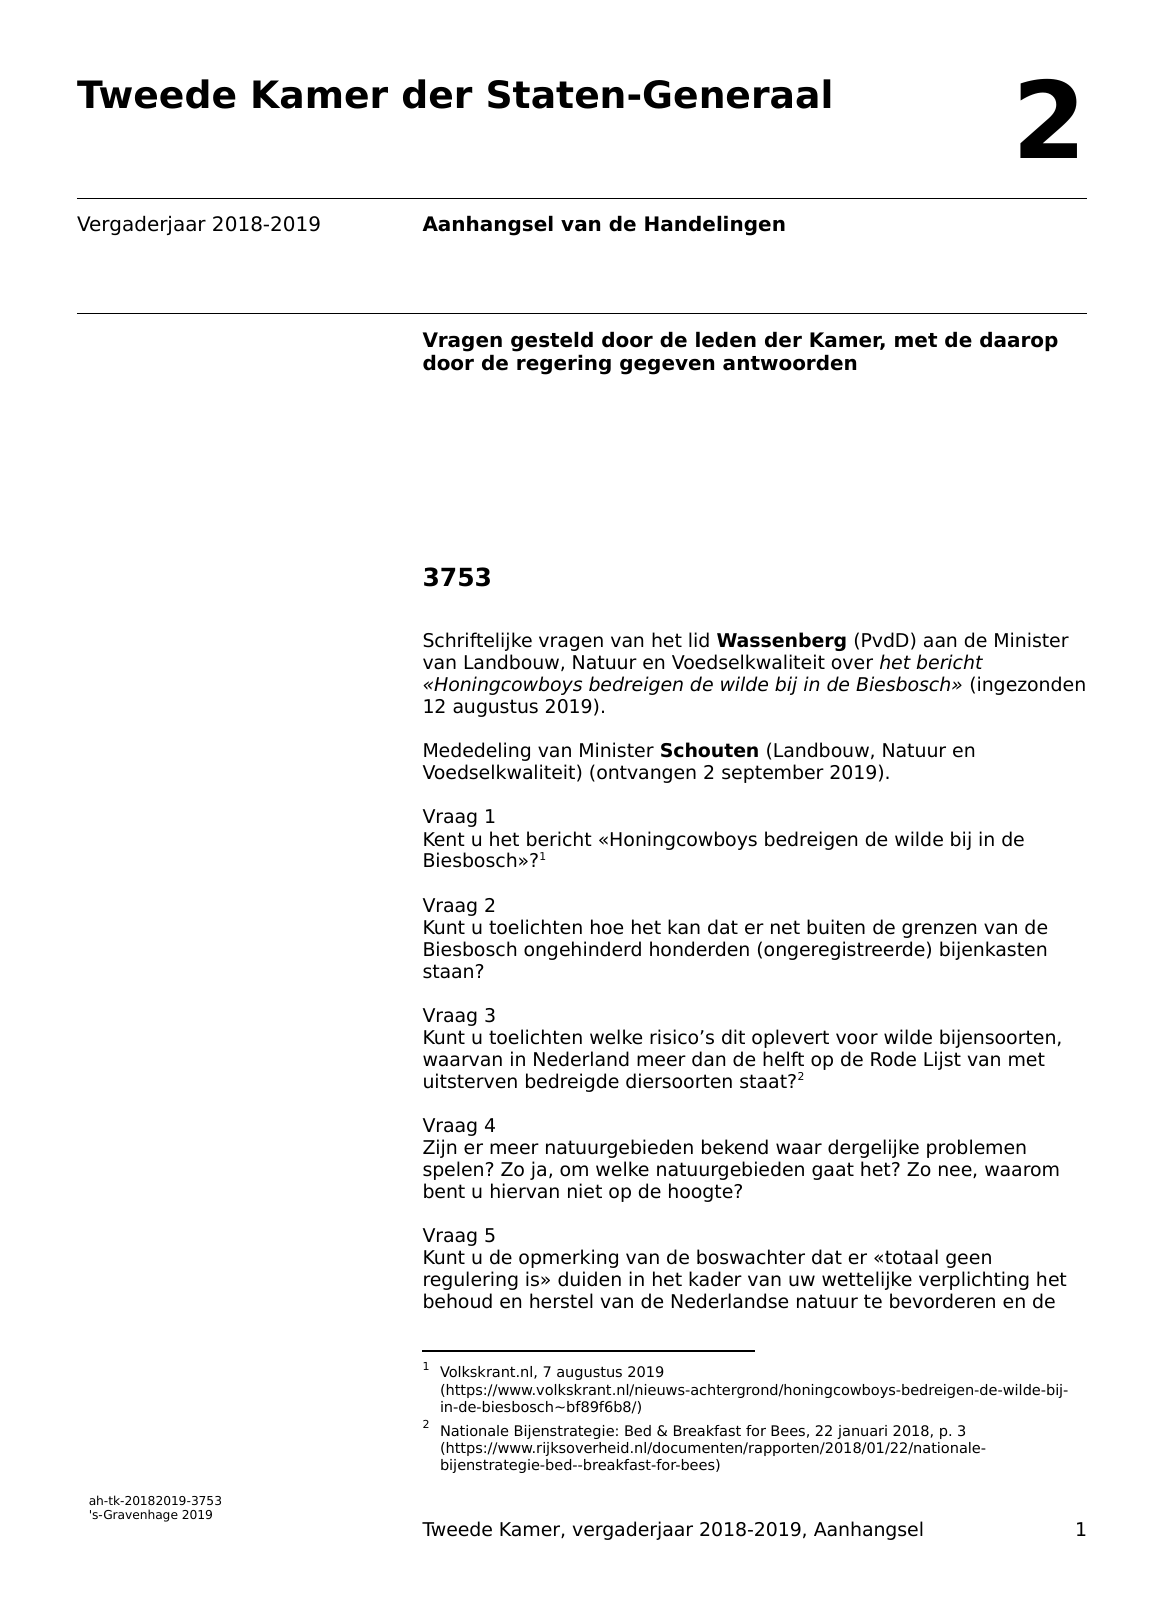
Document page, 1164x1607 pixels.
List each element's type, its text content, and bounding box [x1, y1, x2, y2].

table_header Tweede Kamer der Staten-Generaal [77, 59, 886, 198]
text Kunt u toelichten hoe het kan dat er net buiten de grenzen van de Biesbosch ongehinderd honderden (ongeregistreerde) bijenkasten staan? [422, 917, 1087, 982]
text Vraag 2 [422, 894, 1087, 917]
text Vraag 3 [422, 1005, 1087, 1027]
text Nationale Bijenstrategie: Bed & Breakfast for Bees, 22 januari 2018, p. 3 (https://www.rijksoverheid.nl/documenten/rapporten/2018/01/22/nationale-bijenstrategie-bed--breakfast-for-bees) [422, 1418, 1087, 1474]
text Vraag 1 [422, 806, 1087, 828]
text Kent u het bericht «Honingcowboys bedreigen de wilde bij in de Biesbosch»? [422, 828, 1087, 872]
text Vraag 4 [422, 1115, 1087, 1137]
text 's-Gravenhage 2019 [88, 1508, 323, 1522]
table_header 2 [886, 59, 1087, 198]
text Volkskrant.nl, 7 augustus 2019 (https://www.volkskrant.nl/nieuws-achtergrond/honingcowboys-bedreigen-de-wilde-bij-in-de-biesbosch~bf89f6b8/) [422, 1360, 1087, 1416]
table_cell [77, 314, 422, 375]
table_cell Vragen gesteld door de leden der Kamer, met de daarop door de regering gegeven antwoorden [422, 314, 1087, 375]
table_cell Vergaderjaar 2018-2019 [77, 199, 422, 313]
table_cell Aanhangsel van de Handelingen [422, 199, 1087, 313]
text 3753 [422, 563, 1087, 592]
text Zijn er meer natuurgebieden bekend waar dergelijke problemen spelen? Zo ja, om welke natuurgebieden gaat het? Zo nee, waarom bent u hiervan niet op de hoogte? [422, 1137, 1087, 1203]
text Vraag 5 [422, 1225, 1087, 1247]
text Mededeling van Minister Schouten (Landbouw, Natuur en Voedselkwaliteit) (ontvangen 2 september 2019). [422, 740, 1087, 784]
text Schriftelijke vragen van het lid Wassenberg (PvdD) aan de Minister van Landbouw, Natuur en Voedselkwaliteit over het bericht «Honingcowboys bedreigen de wilde bij in de Biesbosch» (ingezonden 12 augustus 2019). [422, 630, 1087, 718]
text ah-tk-20182019-3753 [88, 1494, 323, 1508]
text Kunt u de opmerking van de boswachter dat er «totaal geen regulering is» duiden in het kader van uw wettelijke verplichting het behoud en herstel van de Nederlandse natuur te bevorderen en de [422, 1247, 1087, 1313]
text Kunt u toelichten welke risico’s dit oplevert voor wilde bijensoorten, waarvan in Nederland meer dan de helft op de Rode Lijst van met uitsterven bedreigde diersoorten staat? [422, 1027, 1087, 1093]
